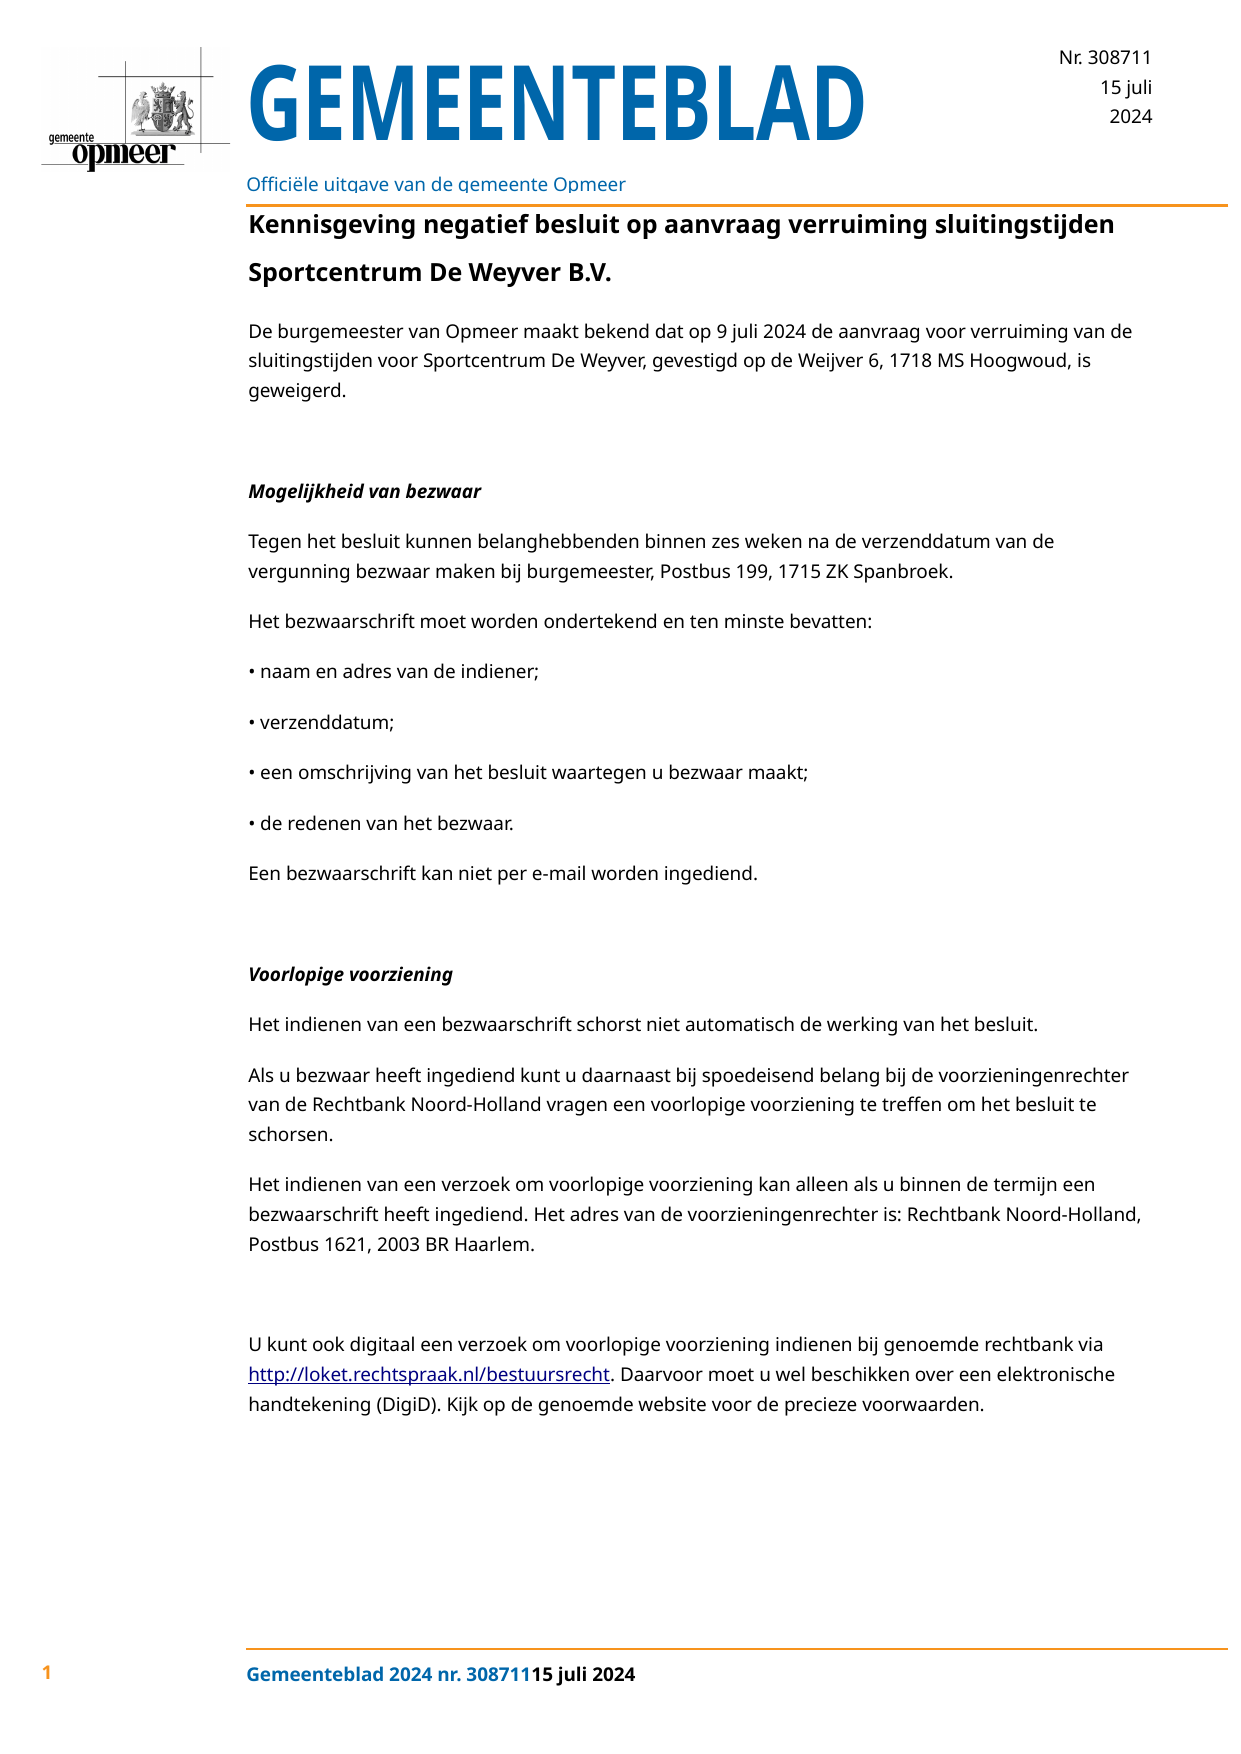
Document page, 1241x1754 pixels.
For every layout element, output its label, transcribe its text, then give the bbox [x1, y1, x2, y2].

text Als u bezwaar heeft ingediend kunt u daarnaast bij spoedeisend belang bij de voorzieningenrechter van de Rechtbank Noord-Holland vragen een voorlopige voorziening te treffen om het besluit te schorsen. [248, 1062, 1152, 1147]
text Het indienen van een verzoek om voorlopige voorziening kan alleen als u binnen de termijn een bezwaarschrift heeft ingediend. Het adres van de voorzieningenrechter is: Rechtbank Noord-Holland, Postbus 1621, 2003 BR Haarlem. [248, 1172, 1152, 1257]
text • de redenen van het bezwaar. [248, 810, 1152, 836]
text • verzenddatum; [248, 709, 1152, 735]
text Voorlopige voorziening [248, 961, 1152, 987]
text Kennisgeving negatief besluit op aanvraag verruiming sluitingstijden Sportcentrum De Weyver B.V. [248, 207, 1152, 288]
picture [41, 47, 231, 172]
text De burgemeester van Opmeer maakt bekend dat op 9 juli 2024 de aanvraag voor verruiming van de sluitingstijden voor Sportcentrum De Weyver, gevestigd op de Weijver 6, 1718 MS Hoogwoud, is geweigerd. [248, 318, 1152, 403]
text Tegen het besluit kunnen belanghebbenden binnen zes weken na de verzenddatum van de vergunning bezwaar maken bij burgemeester, Postbus 199, 1715 ZK Spanbroek. [248, 528, 1152, 584]
text Mogelijkheid van bezwaar [248, 478, 1152, 504]
text Een bezwaarschrift kan niet per e-mail worden ingediend. [248, 860, 1152, 886]
text Het bezwaarschrift moet worden ondertekend en ten minste bevatten: [248, 608, 1152, 634]
text U kunt ook digitaal een verzoek om voorlopige voorziening indienen bij genoemde rechtbank via http://loket.rechtspraak.nl/bestuursrecht. Daarvoor moet u wel beschikken over een elektronische handtekening (DigiD). Kijk op de genoemde website voor de precieze voorwaarden. [248, 1332, 1152, 1417]
text Het indienen van een bezwaarschrift schorst niet automatisch de werking van het besluit. [248, 1012, 1152, 1037]
text • naam en adres van de indiener; [248, 659, 1152, 684]
text • een omschrijving van het besluit waartegen u bezwaar maakt; [248, 759, 1152, 785]
